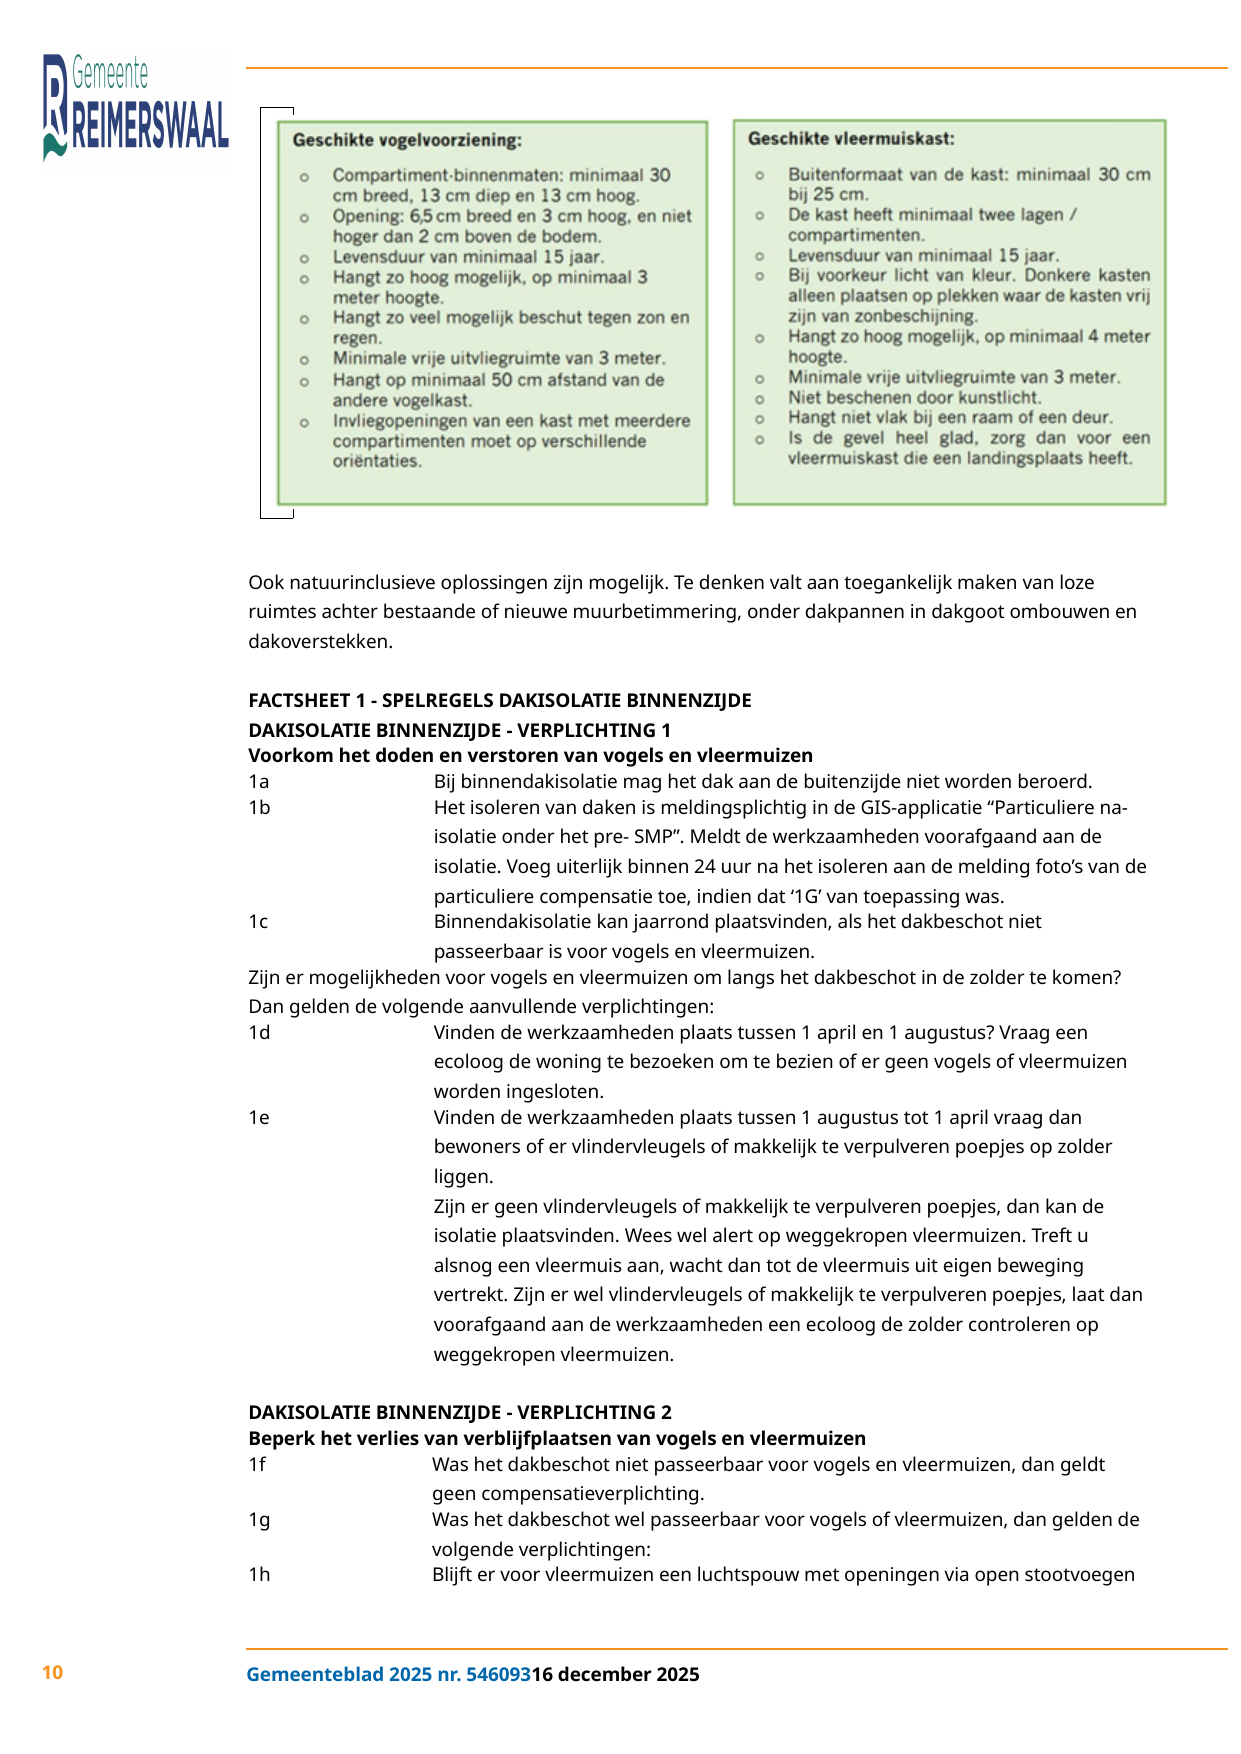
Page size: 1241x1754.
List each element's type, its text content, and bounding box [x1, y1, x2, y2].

table_cell Voorkom het doden en verstoren van vogels en vleermuizen [248, 743, 1152, 768]
text Ook natuurinclusieve oplossingen zijn mogelijk. Te denken valt aan toegankelijk maken van loze ruimtes achter bestaande of nieuwe muurbetimmering, onder dakpannen in dakgoot ombouwen en dakoverstekken. [248, 569, 1152, 654]
table_cell 1a [248, 768, 433, 794]
table_cell 1f [248, 1451, 432, 1506]
picture [268, 115, 1173, 509]
table_cell Binnendakisolatie kan jaarrond plaatsvinden, als het dakbeschot niet passeerbaar is voor vogels en vleermuizen. [434, 909, 1152, 964]
table_cell 1g [248, 1506, 432, 1561]
table_cell Vinden de werkzaamheden plaats tussen 1 augustus tot 1 april vraag dan bewoners of er vlindervleugels of makkelijk te verpulveren poepjes op zolder liggen. Zijn er geen vlindervleugels of makkelijk te verpulveren poepjes, dan kan de isolatie plaatsvinden. Wees wel alert op weggekropen vleermuizen. Treft u alsnog een vleermuis aan, wacht dan tot de vleermuis uit eigen beweging vertrekt. Zijn er wel vlindervleugels of makkelijk te verpulveren poepjes, laat dan voorafgaand aan de werkzaamheden een ecoloog de zolder controleren op weggekropen vleermuizen. [434, 1104, 1152, 1366]
table_cell Bij binnendakisolatie mag het dak aan de buitenzijde niet worden beroerd. [434, 768, 1152, 794]
table_cell Zijn er mogelijkheden voor vogels en vleermuizen om langs het dakbeschot in de zolder te komen? Dan gelden de volgende aanvullende verplichtingen: [248, 964, 1152, 1019]
text FACTSHEET 1 - SPELREGELS DAKISOLATIE BINNENZIJDE [248, 687, 1152, 713]
table_cell 1h [248, 1561, 432, 1587]
table_cell Blijft er voor vleermuizen een luchtspouw met openingen via open stootvoegen [432, 1561, 1152, 1587]
table_cell 1d [248, 1019, 433, 1104]
table_cell Vinden de werkzaamheden plaats tussen 1 april en 1 augustus? Vraag een ecoloog de woning te bezoeken om te bezien of er geen vogels of vleermuizen worden ingesloten. [434, 1019, 1152, 1104]
table_cell Beperk het verlies van verblijfplaatsen van vogels en vleermuizen [248, 1425, 1152, 1451]
table_header DAKISOLATIE BINNENZIJDE - VERPLICHTING 2 [248, 1399, 1152, 1425]
table_cell Was het dakbeschot niet passeerbaar voor vogels en vleermuizen, dan geldt geen compensatieverplichting. [432, 1451, 1152, 1506]
picture [41, 47, 231, 172]
table_cell 1c [248, 909, 433, 964]
table_cell 1e [248, 1104, 433, 1366]
table_cell Het isoleren van daken is meldingsplichtig in de GIS-applicatie “Particuliere na-isolatie onder het pre- SMP”. Meldt de werkzaamheden voorafgaand aan de isolatie. Voeg uiterlijk binnen 24 uur na het isoleren aan de melding foto’s van de particuliere compensatie toe, indien dat ‘1G’ van toepassing was. [434, 794, 1152, 908]
table_cell Was het dakbeschot wel passeerbaar voor vogels of vleermuizen, dan gelden de volgende verplichtingen: [432, 1506, 1152, 1561]
table_cell 1b [248, 794, 433, 908]
table_header DAKISOLATIE BINNENZIJDE - VERPLICHTING 1 [248, 717, 1152, 743]
